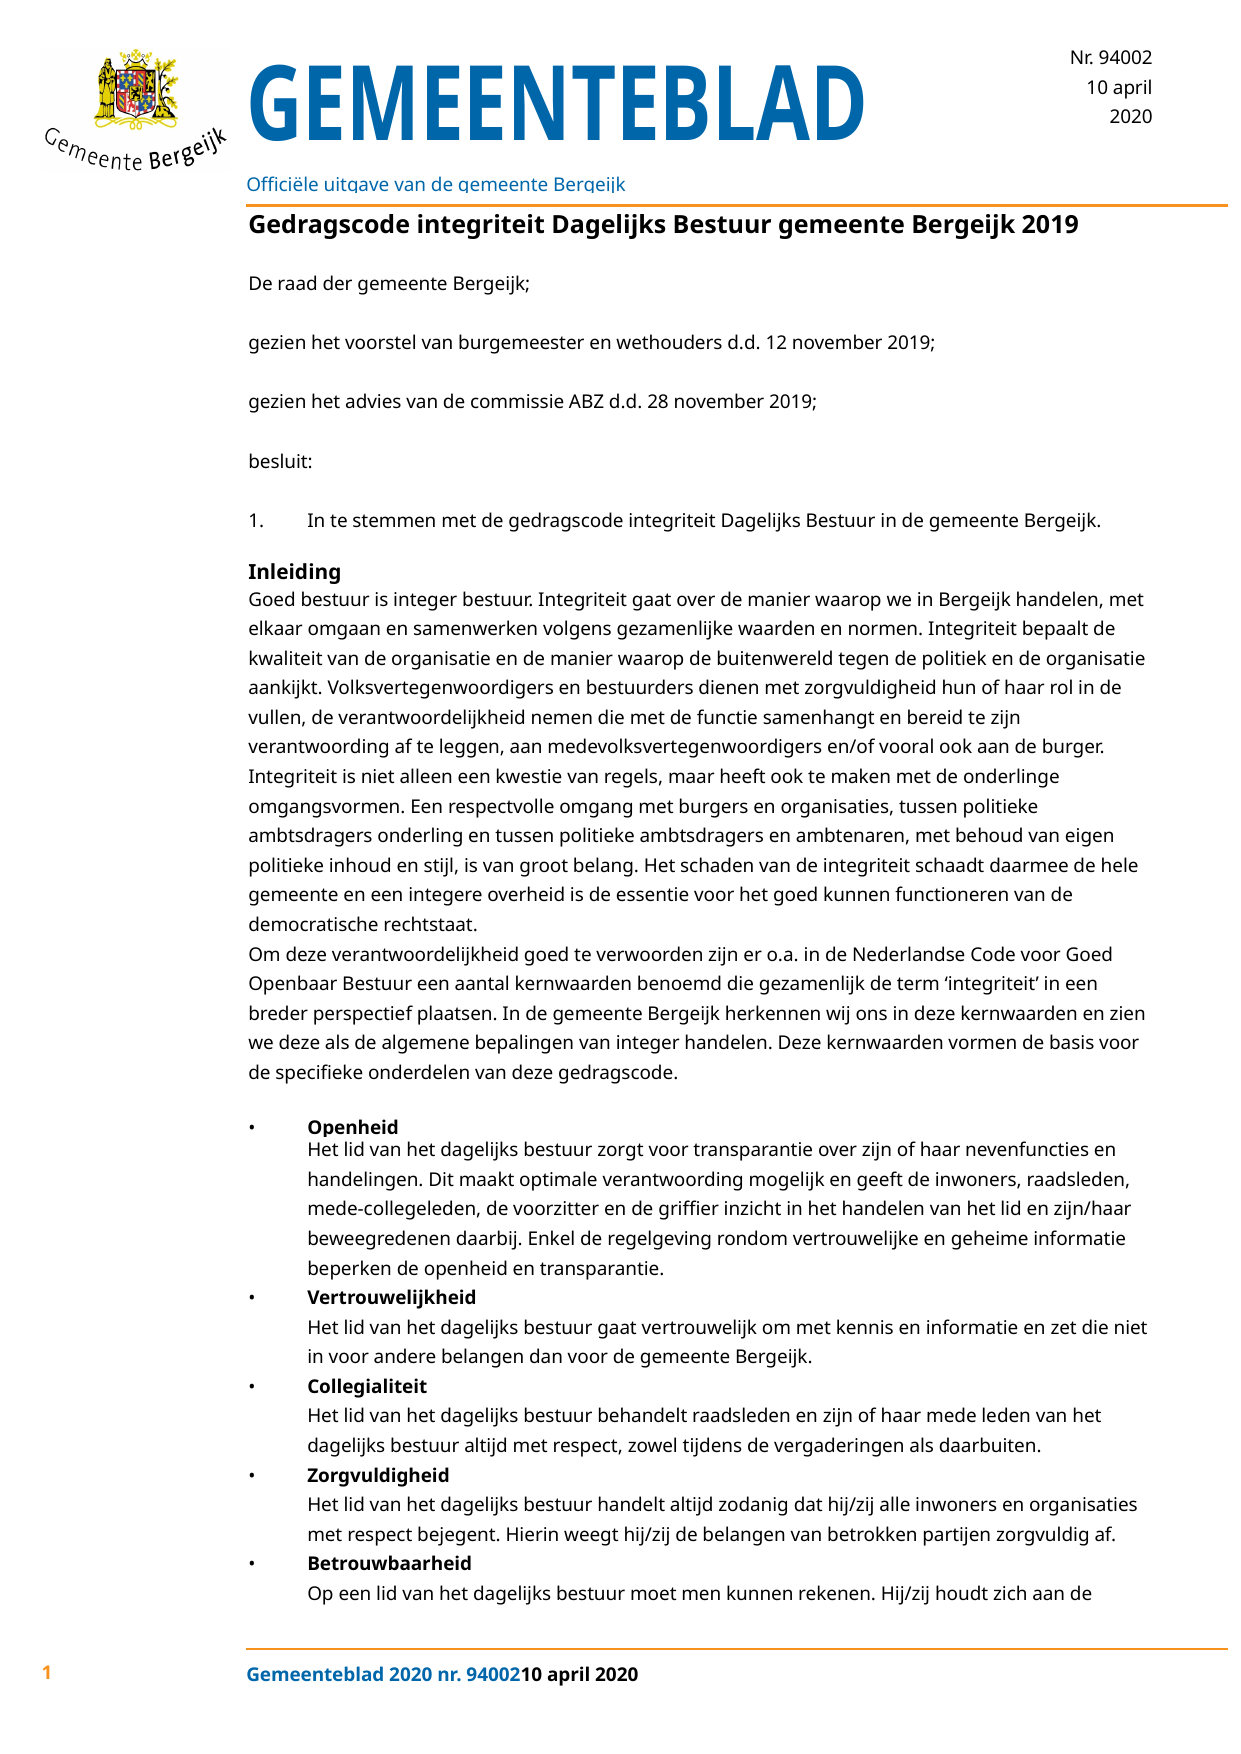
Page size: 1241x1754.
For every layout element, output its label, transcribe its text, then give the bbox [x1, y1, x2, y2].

text besluit: [248, 448, 1152, 473]
text Goed bestuur is integer bestuur. Integriteit gaat over de manier waarop we in Bergeijk handelen, met elkaar omgaan en samenwerken volgens gezamenlijke waarden en normen. Integriteit bepaalt de kwaliteit van de organisatie en de manier waarop de buitenwereld tegen de politiek en de organisatie aankijkt. Volksvertegenwoordigers en bestuurders dienen met zorgvuldigheid hun of haar rol in de vullen, de verantwoordelijkheid nemen die met de functie samenhangt en bereid te zijn verantwoording af te leggen, aan medevolksvertegenwoordigers en/of vooral ook aan de burger. Integriteit is niet alleen een kwestie van regels, maar heeft ook te maken met de onderlinge omgangsvormen. Een respectvolle omgang met burgers en organisaties, tussen politieke ambtsdragers onderling en tussen politieke ambtsdragers en ambtenaren, met behoud van eigen politieke inhoud en stijl, is van groot belang. Het schaden van de integriteit schaadt daarmee de hele gemeente en een integere overheid is de essentie voor het goed kunnen functioneren van de democratische rechtstaat. [248, 586, 1152, 937]
text Om deze verantwoordelijkheid goed te verwoorden zijn er o.a. in de Nederlandse Code voor Goed Openbaar Bestuur een aantal kernwaarden benoemd die gezamenlijk de term ‘integriteit’ in een breder perspectief plaatsen. In de gemeente Bergeijk herkennen wij ons in deze kernwaarden en zien we deze als de algemene bepalingen van integer handelen. Deze kernwaarden vormen de basis voor de specifieke onderdelen van deze gedragscode. [248, 941, 1152, 1085]
text Gedragscode integriteit Dagelijks Bestuur gemeente Bergeijk 2019 [248, 207, 1152, 241]
text De raad der gemeente Bergeijk; [248, 270, 1152, 296]
text gezien het voorstel van burgemeester en wethouders d.d. 12 november 2019; [248, 329, 1152, 355]
table_cell Openheid Het lid van het dagelijks bestuur zorgt voor transparantie over zijn of haar nevenfuncties en handelingen. Dit maakt optimale verantwoording mogelijk en geeft de inwoners, raadsleden, mede-collegeleden, de voorzitter en de griffier inzicht in het handelen van het lid en zijn/haar beweegredenen daarbij. Enkel de regelgeving rondom vertrouwelijke en geheime informatie beperken de openheid en transparantie. Vertrouwelijkheid Het lid van het dagelijks bestuur gaat vertrouwelijk om met kennis en informatie en zet die niet in voor andere belangen dan voor de gemeente Bergeijk. Collegialiteit Het lid van het dagelijks bestuur behandelt raadsleden en zijn of haar mede leden van het dagelijks bestuur altijd met respect, zowel tijdens de vergaderingen als daarbuiten. Zorgvuldigheid Het lid van het dagelijks bestuur handelt altijd zodanig dat hij/zij alle inwoners en organisaties met respect bejegent. Hierin weegt hij/zij de belangen van betrokken partijen zorgvuldig af. Betrouwbaarheid Op een lid van het dagelijks bestuur moet men kunnen rekenen. Hij/zij houdt zich aan de [248, 1115, 1152, 1606]
text gezien het advies van de commissie ABZ d.d. 28 november 2019; [248, 389, 1152, 414]
list In te stemmen met de gedragscode integriteit Dagelijks Bestuur in de gemeente Bergeijk. [248, 507, 1152, 533]
text Inleiding [248, 557, 1152, 586]
picture [41, 47, 231, 172]
table_header [248, 1089, 1152, 1114]
